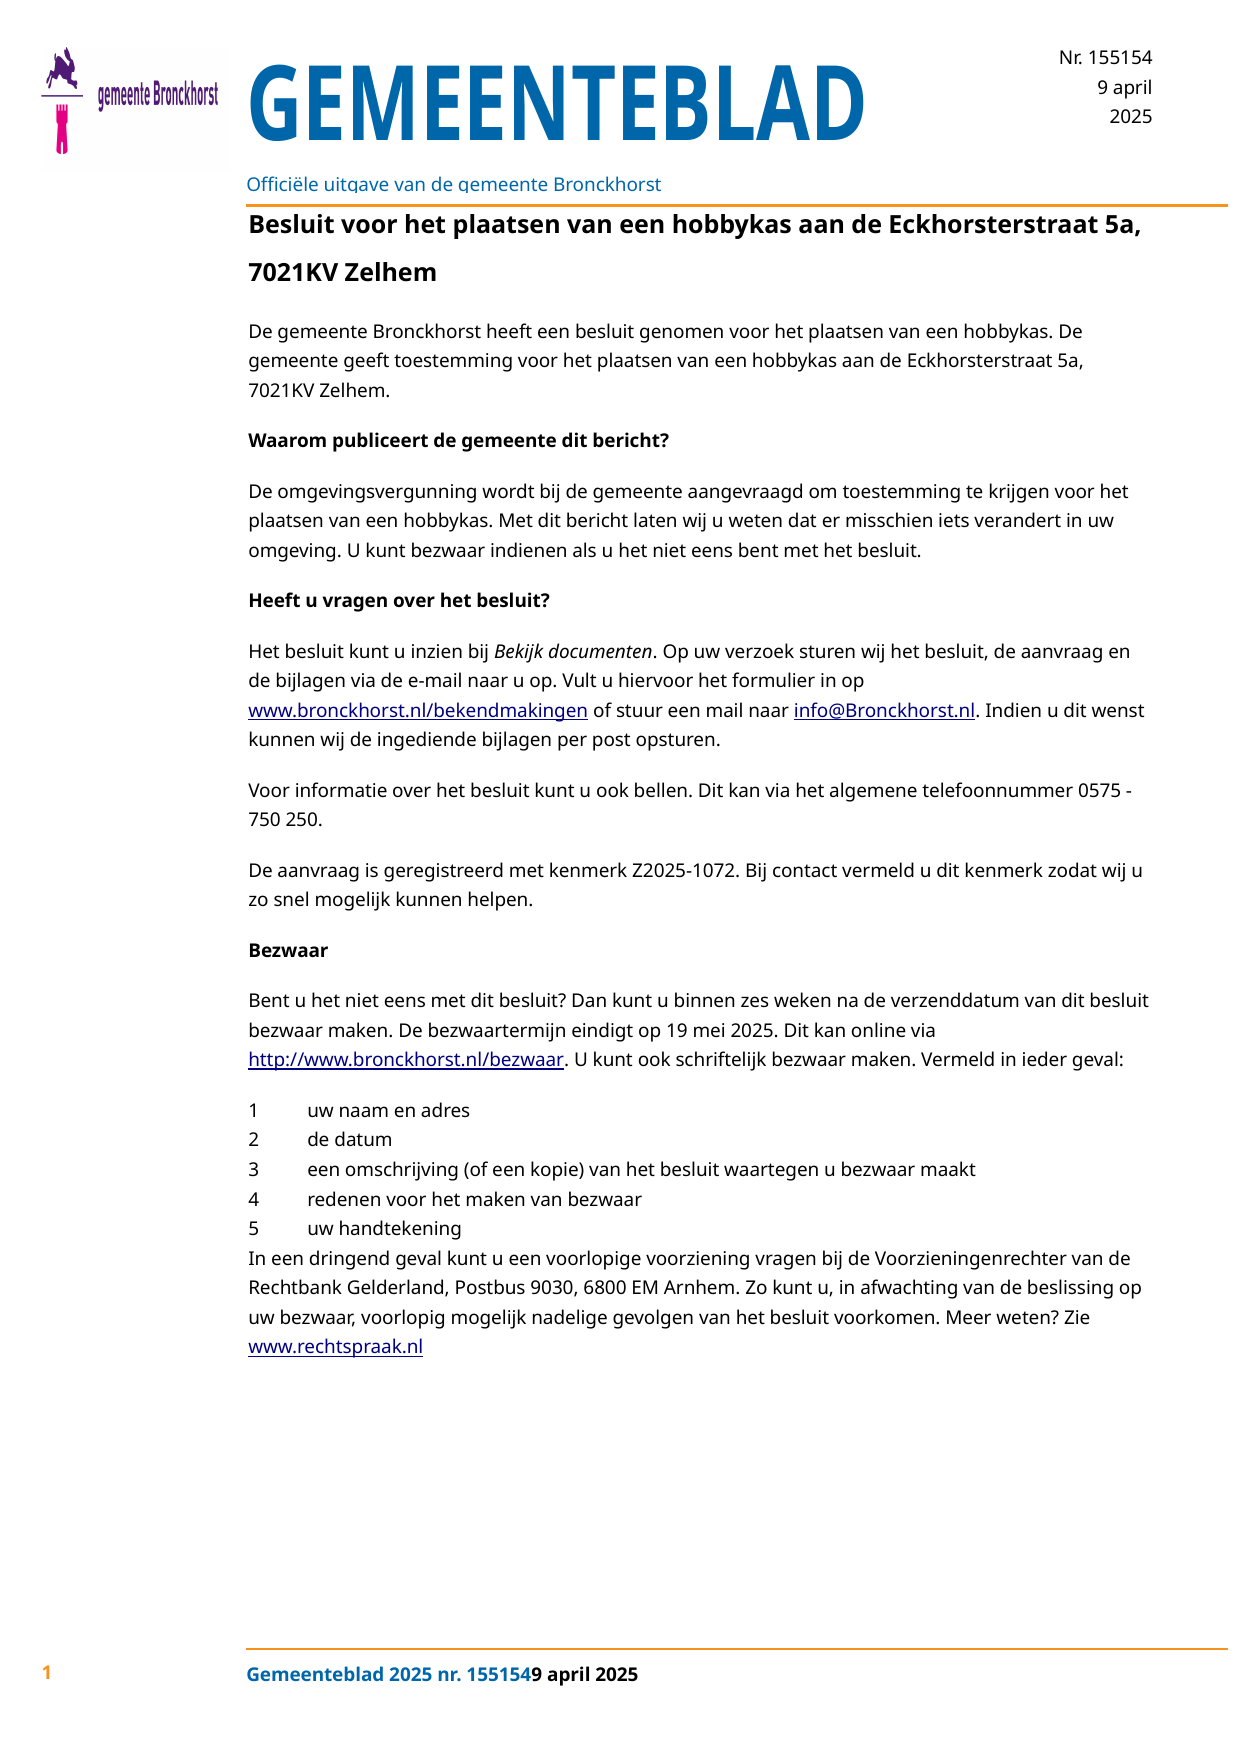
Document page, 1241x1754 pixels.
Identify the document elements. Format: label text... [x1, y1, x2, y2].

list de datum [248, 1127, 1152, 1152]
text In een dringend geval kunt u een voorlopige voorziening vragen bij de Voorzieningenrechter van de Rechtbank Gelderland, Postbus 9030, 6800 EM Arnhem. Zo kunt u, in afwachting van de beslissing op uw bezwaar, voorlopig mogelijk nadelige gevolgen van het besluit voorkomen. Meer weten? Zie www.rechtspraak.nl [248, 1245, 1152, 1359]
text De omgevingsvergunning wordt bij de gemeente aangevraagd om toestemming te krijgen voor het plaatsen van een hobbykas. Met dit bericht laten wij u weten dat er misschien iets verandert in uw omgeving. U kunt bezwaar indienen als u het niet eens bent met het besluit. [248, 478, 1152, 563]
text Bezwaar [248, 937, 1152, 963]
list uw naam en adres [248, 1097, 1152, 1123]
text Waarom publiceert de gemeente dit bericht? [248, 427, 1152, 453]
picture [41, 47, 231, 172]
text Heeft u vragen over het besluit? [248, 587, 1152, 613]
list een omschrijving (of een kopie) van het besluit waartegen u bezwaar maakt [248, 1156, 1152, 1182]
text Het besluit kunt u inzien bij Bekijk documenten. Op uw verzoek sturen wij het besluit, de aanvraag en de bijlagen via de e-mail naar u op. Vult u hiervoor het formulier in op www.bronckhorst.nl/bekendmakingen of stuur een mail naar info@Bronckhorst.nl. Indien u dit wenst kunnen wij de ingediende bijlagen per post opsturen. [248, 638, 1152, 752]
text De aanvraag is geregistreerd met kenmerk Z2025-1072. Bij contact vermeld u dit kenmerk zodat wij u zo snel mogelijk kunnen helpen. [248, 857, 1152, 912]
text De gemeente Bronckhorst heeft een besluit genomen voor het plaatsen van een hobbykas. De gemeente geeft toestemming voor het plaatsen van een hobbykas aan de Eckhorsterstraat 5a, 7021KV Zelhem. [248, 318, 1152, 403]
text Voor informatie over het besluit kunt u ook bellen. Dit kan via het algemene telefoonnummer 0575 - 750 250. [248, 777, 1152, 832]
text Besluit voor het plaatsen van een hobbykas aan de Eckhorsterstraat 5a, 7021KV Zelhem [248, 207, 1152, 288]
list redenen voor het maken van bezwaar [248, 1186, 1152, 1212]
text Bent u het niet eens met dit besluit? Dan kunt u binnen zes weken na de verzenddatum van dit besluit bezwaar maken. De bezwaartermijn eindigt op 19 mei 2025. Dit kan online via http://www.bronckhorst.nl/bezwaar. U kunt ook schriftelijk bezwaar maken. Vermeld in ieder geval: [248, 987, 1152, 1072]
list uw handtekening [248, 1215, 1152, 1241]
